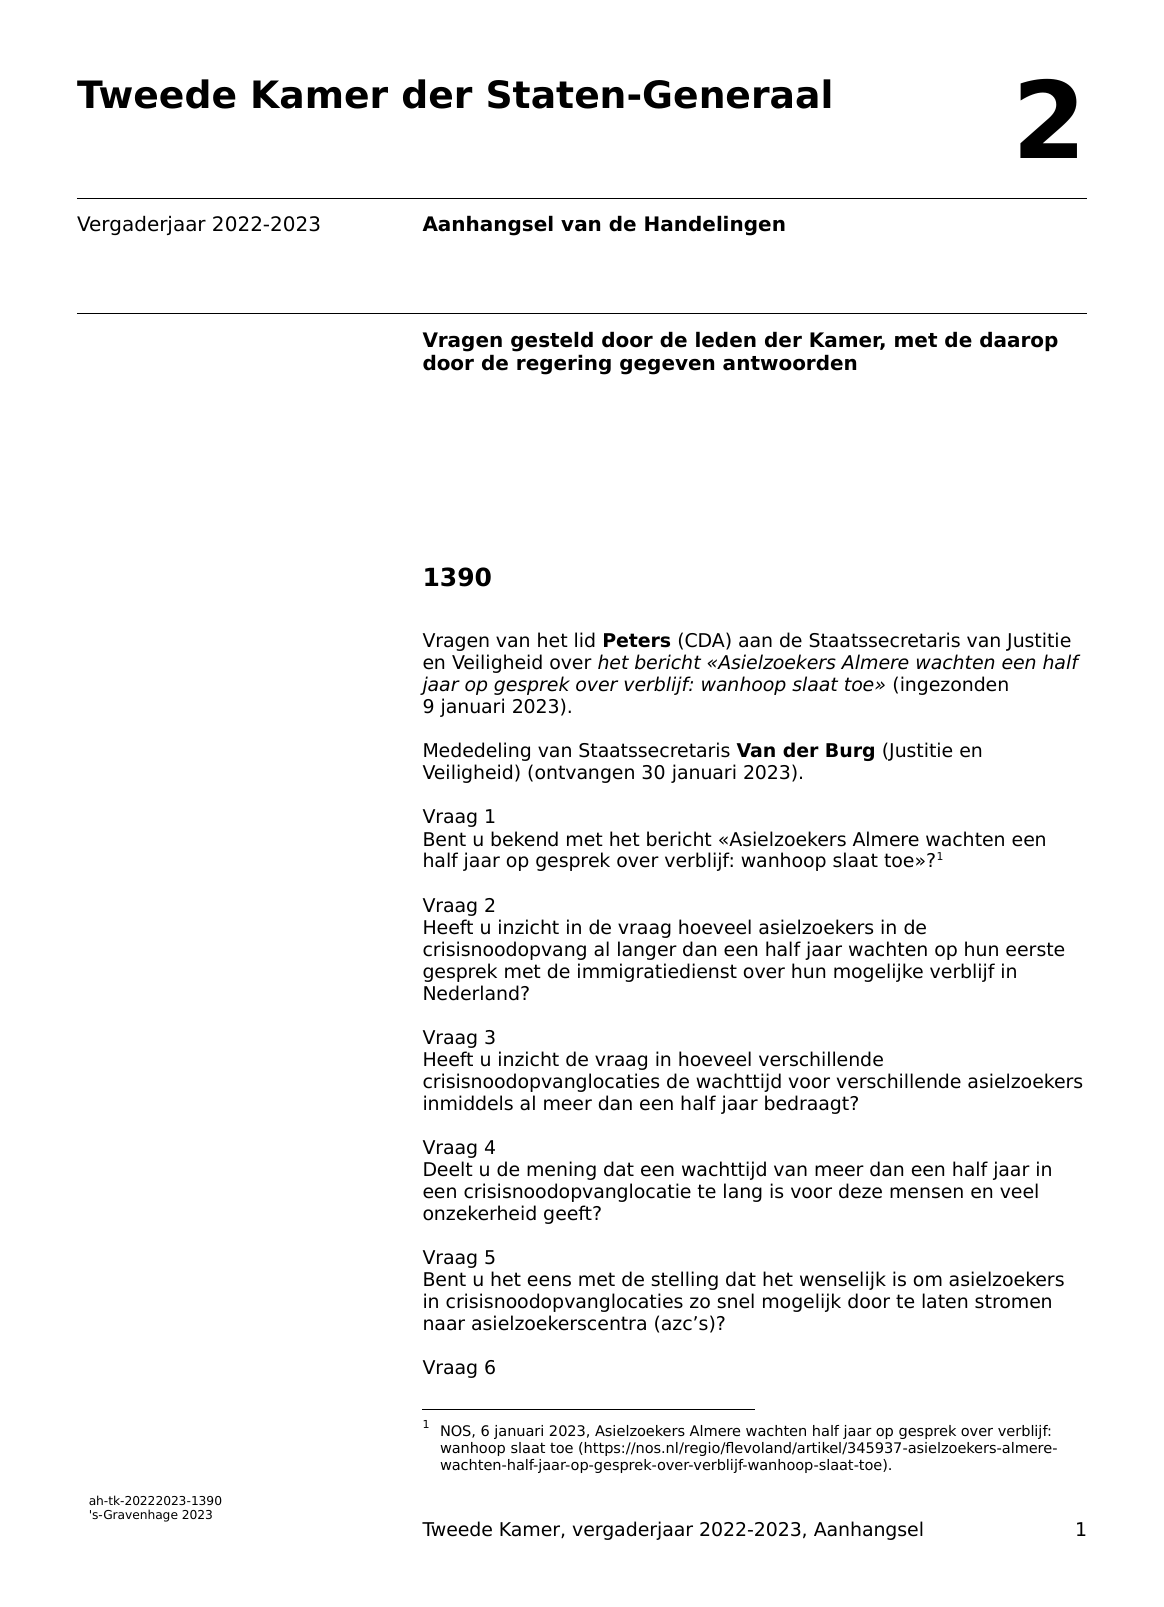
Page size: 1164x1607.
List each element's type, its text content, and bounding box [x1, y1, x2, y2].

table_header 2 [886, 59, 1087, 198]
table_cell Vergaderjaar 2022-2023 [77, 199, 422, 313]
text NOS, 6 januari 2023, Asielzoekers Almere wachten half jaar op gesprek over verblijf: wanhoop slaat toe (https://nos.nl/regio/flevoland/artikel/345937-asielzoekers-almere-wachten-half-jaar-op-gesprek-over-verblijf-wanhoop-slaat-toe). [422, 1418, 1087, 1474]
table_cell [77, 314, 422, 375]
text Vraag 6 [422, 1357, 1087, 1379]
text Heeft u inzicht de vraag in hoeveel verschillende crisisnoodopvanglocaties de wachttijd voor verschillende asielzoekers inmiddels al meer dan een half jaar bedraagt? [422, 1049, 1087, 1114]
text Bent u het eens met de stelling dat het wenselijk is om asielzoekers in crisisnoodopvanglocaties zo snel mogelijk door te laten stromen naar asielzoekerscentra (azc’s)? [422, 1269, 1087, 1335]
table_header Tweede Kamer der Staten-Generaal [77, 59, 886, 198]
text 1390 [422, 563, 1087, 592]
table_cell Aanhangsel van de Handelingen [422, 199, 1087, 313]
text Vragen van het lid Peters (CDA) aan de Staatssecretaris van Justitie en Veiligheid over het bericht «Asielzoekers Almere wachten een half jaar op gesprek over verblijf: wanhoop slaat toe» (ingezonden 9 januari 2023). [422, 630, 1087, 718]
text Heeft u inzicht in de vraag hoeveel asielzoekers in de crisisnoodopvang al langer dan een half jaar wachten op hun eerste gesprek met de immigratiedienst over hun mogelijke verblijf in Nederland? [422, 917, 1087, 1004]
text Vraag 5 [422, 1247, 1087, 1269]
text Mededeling van Staatssecretaris Van der Burg (Justitie en Veiligheid) (ontvangen 30 januari 2023). [422, 740, 1087, 784]
text Vraag 3 [422, 1027, 1087, 1049]
text Vraag 1 [422, 806, 1087, 828]
text 's-Gravenhage 2023 [88, 1508, 323, 1522]
text Bent u bekend met het bericht «Asielzoekers Almere wachten een half jaar op gesprek over verblijf: wanhoop slaat toe»? [422, 828, 1087, 872]
text Vraag 4 [422, 1137, 1087, 1159]
text Deelt u de mening dat een wachttijd van meer dan een half jaar in een crisisnoodopvanglocatie te lang is voor deze mensen en veel onzekerheid geeft? [422, 1159, 1087, 1225]
text Vraag 2 [422, 894, 1087, 917]
text ah-tk-20222023-1390 [88, 1494, 323, 1508]
table_cell Vragen gesteld door de leden der Kamer, met de daarop door de regering gegeven antwoorden [422, 314, 1087, 375]
